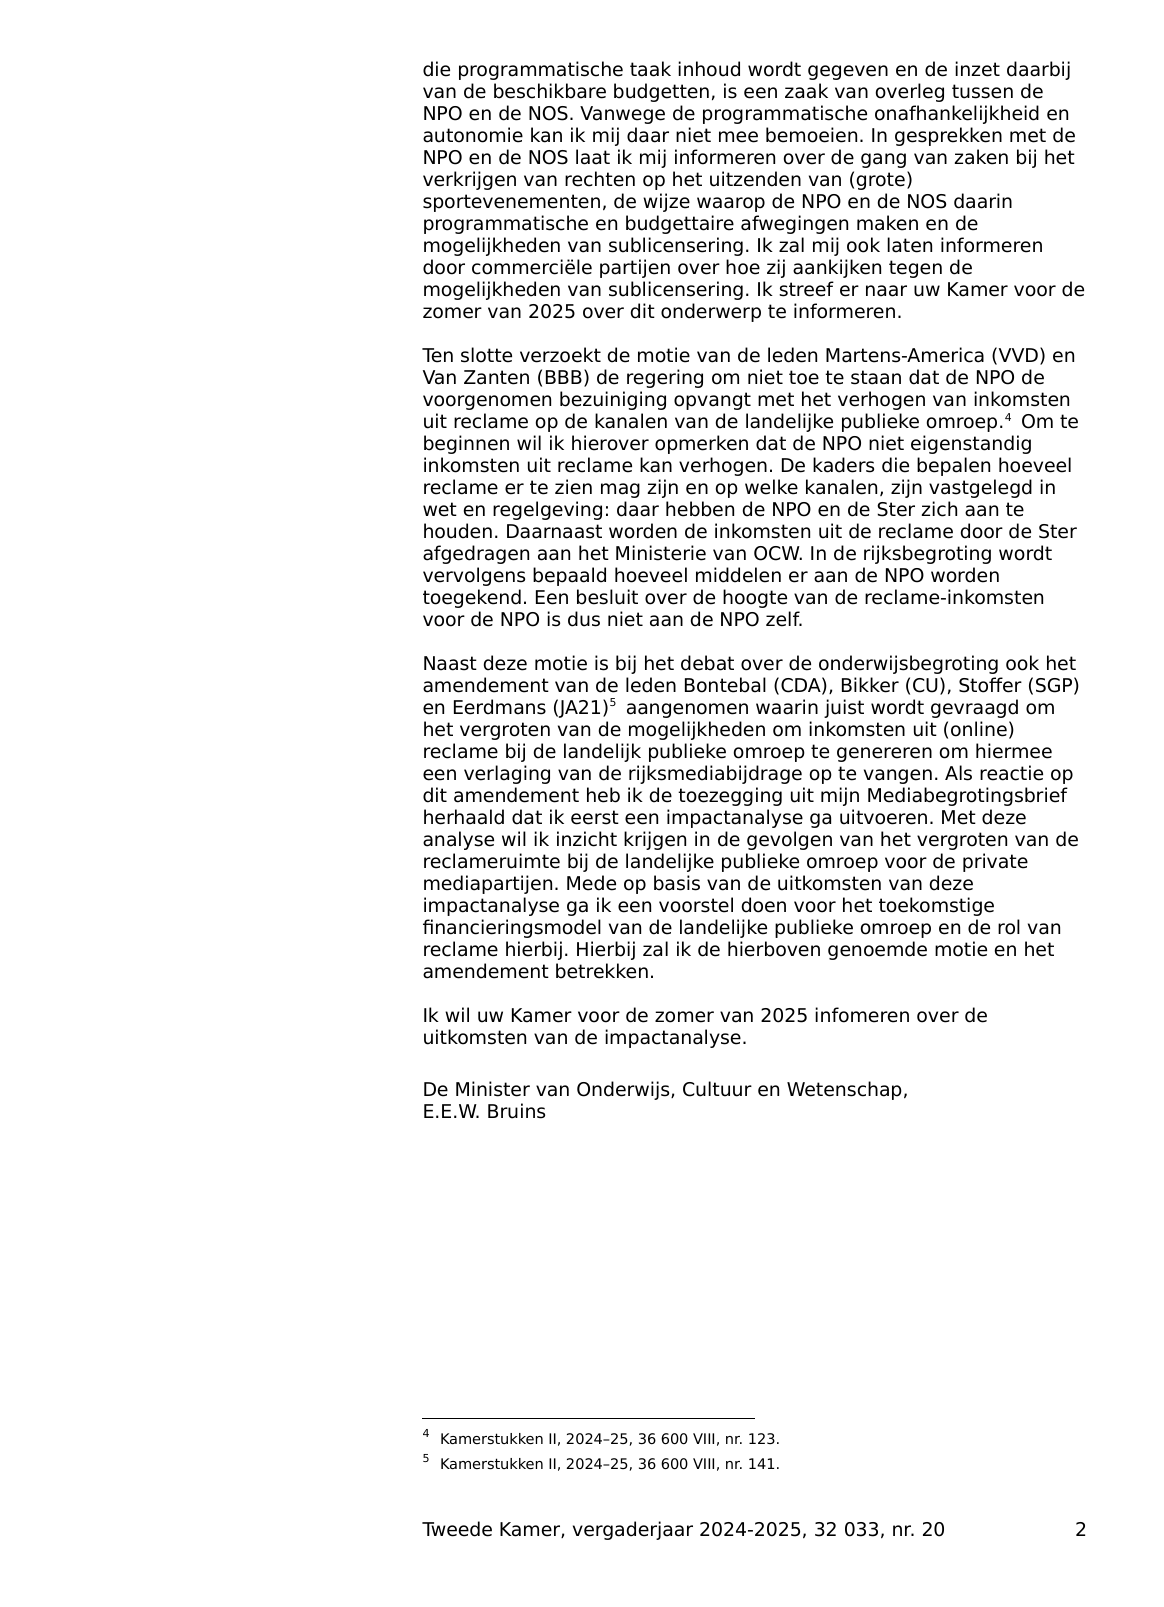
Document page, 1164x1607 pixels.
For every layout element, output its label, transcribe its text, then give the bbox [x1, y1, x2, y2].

text die programmatische taak inhoud wordt gegeven en de inzet daarbij van de beschikbare budgetten, is een zaak van overleg tussen de NPO en de NOS. Vanwege de programmatische onafhankelijkheid en autonomie kan ik mij daar niet mee bemoeien. In gesprekken met de NPO en de NOS laat ik mij informeren over de gang van zaken bij het verkrijgen van rechten op het uitzenden van (grote) sportevenementen, de wijze waarop de NPO en de NOS daarin programmatische en budgettaire afwegingen maken en de mogelijkheden van sublicensering. Ik zal mij ook laten informeren door commerciële partijen over hoe zij aankijken tegen de mogelijkheden van sublicensering. Ik streef er naar uw Kamer voor de zomer van 2025 over dit onderwerp te informeren. [422, 59, 1087, 323]
text Naast deze motie is bij het debat over de onderwijsbegroting ook het amendement van de leden Bontebal (CDA), Bikker (CU), Stoffer (SGP) en Eerdmans (JA21) aangenomen waarin juist wordt gevraagd om het vergroten van de mogelijkheden om inkomsten uit (online) reclame bij de landelijk publieke omroep te genereren om hiermee een verlaging van de rijksmediabijdrage op te vangen. Als reactie op dit amendement heb ik de toezegging uit mijn Mediabegrotingsbrief herhaald dat ik eerst een impactanalyse ga uitvoeren. Met deze analyse wil ik inzicht krijgen in de gevolgen van het vergroten van de reclameruimte bij de landelijke publieke omroep voor de private mediapartijen. Mede op basis van de uitkomsten van deze impactanalyse ga ik een voorstel doen voor het toekomstige financieringsmodel van de landelijke publieke omroep en de rol van reclame hierbij. Hierbij zal ik de hierboven genoemde motie en het amendement betrekken. [422, 653, 1087, 983]
text Kamerstukken II, 2024–25, 36 600 VIII, nr. 141. [422, 1452, 1087, 1474]
text Ik wil uw Kamer voor de zomer van 2025 infomeren over de uitkomsten van de impactanalyse. [422, 1005, 1087, 1049]
text Ten slotte verzoekt de motie van de leden Martens-America (VVD) en Van Zanten (BBB) de regering om niet toe te staan dat de NPO de voorgenomen bezuiniging opvangt met het verhogen van inkomsten uit reclame op de kanalen van de landelijke publieke omroep. Om te beginnen wil ik hierover opmerken dat de NPO niet eigenstandig inkomsten uit reclame kan verhogen. De kaders die bepalen hoeveel reclame er te zien mag zijn en op welke kanalen, zijn vastgelegd in wet en regelgeving: daar hebben de NPO en de Ster zich aan te houden. Daarnaast worden de inkomsten uit de reclame door de Ster afgedragen aan het Ministerie van OCW. In de rijksbegroting wordt vervolgens bepaald hoeveel middelen er aan de NPO worden toegekend. Een besluit over de hoogte van de reclame-inkomsten voor de NPO is dus niet aan de NPO zelf. [422, 345, 1087, 631]
text Kamerstukken II, 2024–25, 36 600 VIII, nr. 123. [422, 1427, 1087, 1449]
text De Minister van Onderwijs, Cultuur en Wetenschap, E.E.W. Bruins [422, 1079, 1087, 1123]
